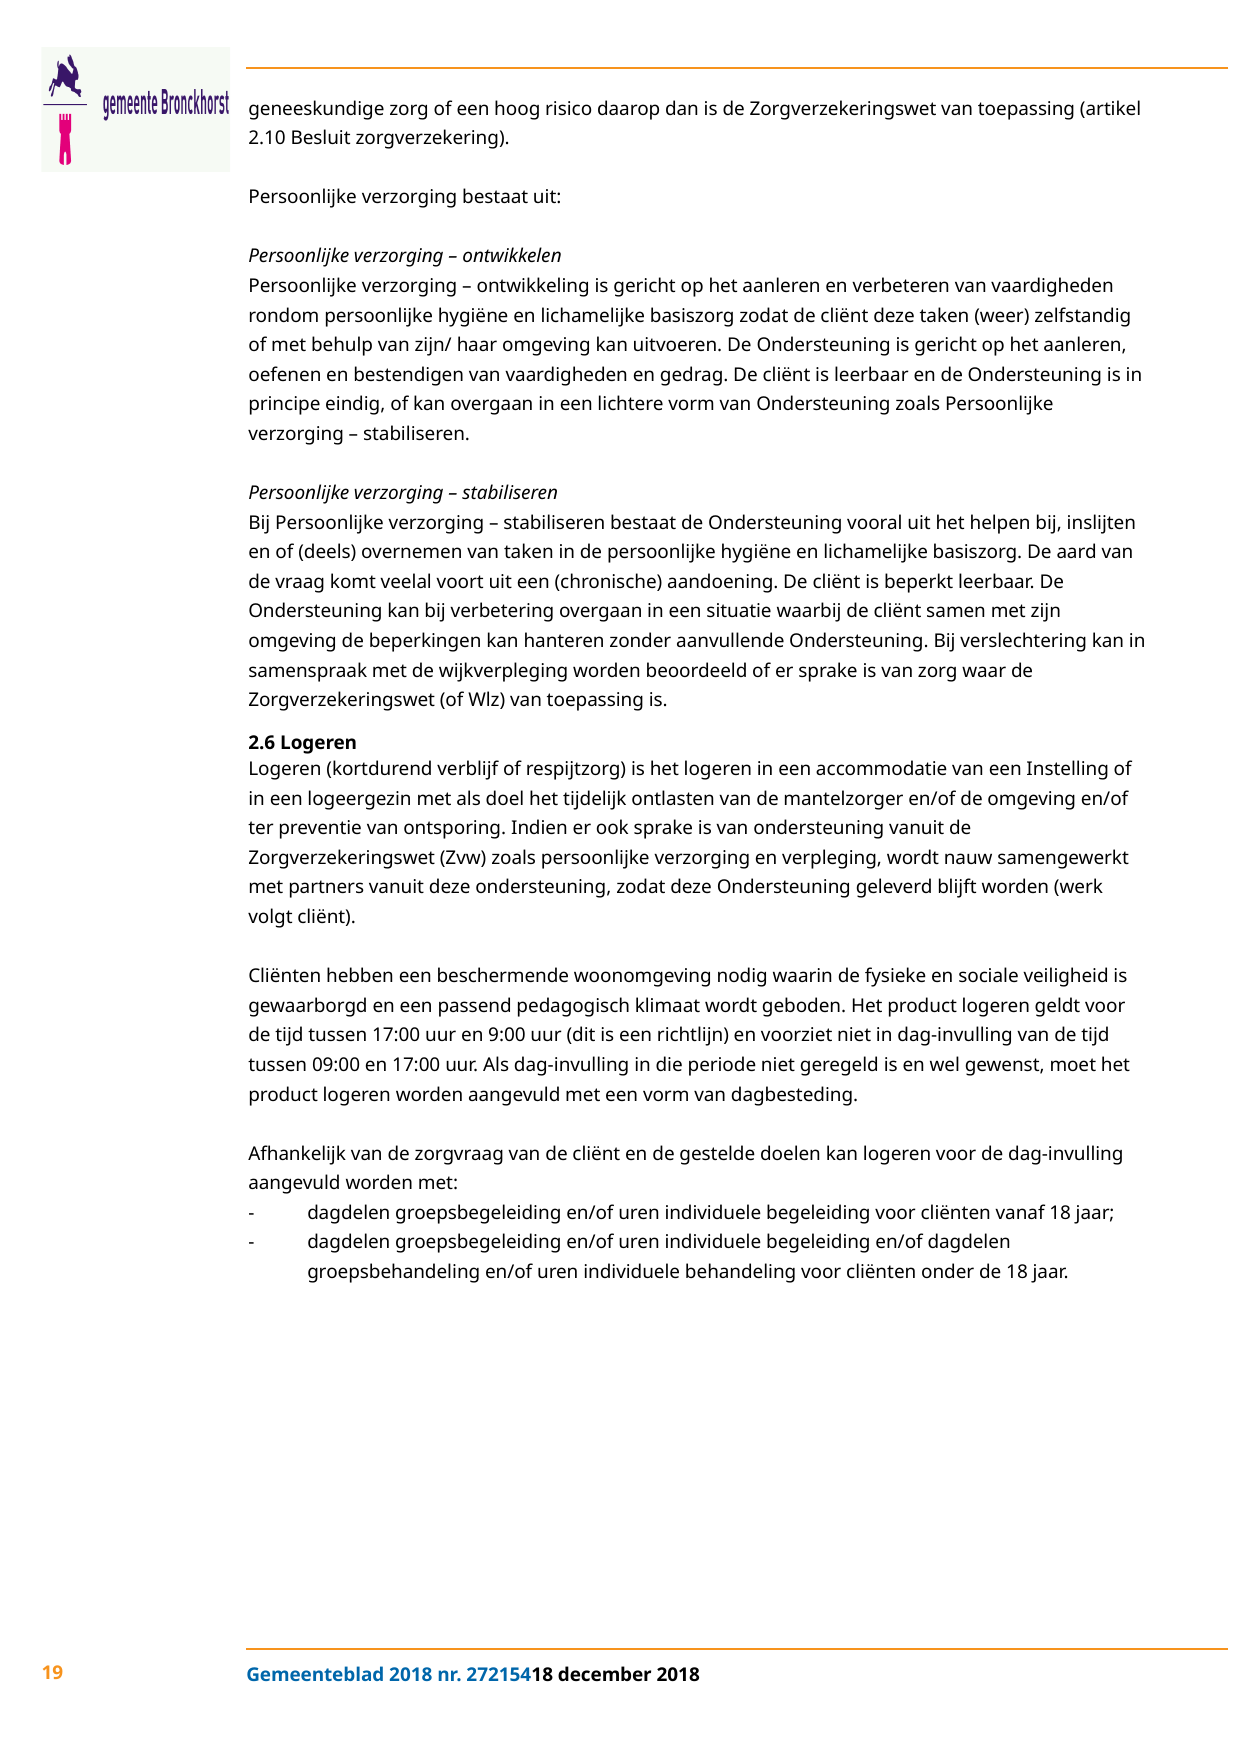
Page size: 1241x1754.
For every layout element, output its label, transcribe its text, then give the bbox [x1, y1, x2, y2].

list dagdelen groepsbegeleiding en/of uren individuele begeleiding en/of dagdelen groepsbehandeling en/of uren individuele behandeling voor cliënten onder de 18 jaar. [248, 1229, 1152, 1284]
text Persoonlijke verzorging – stabiliseren [248, 479, 1152, 505]
picture [41, 47, 231, 172]
text Cliënten hebben een beschermende woonomgeving nodig waarin de fysieke en sociale veiligheid is gewaarborgd en een passend pedagogisch klimaat wordt geboden. Het product logeren geldt voor de tijd tussen 17:00 uur en 9:00 uur (dit is een richtlijn) en voorziet niet in dag-invulling van de tijd tussen 09:00 en 17:00 uur. Als dag-invulling in die periode niet geregeld is en wel gewenst, moet het product logeren worden aangevuld met een vorm van dagbesteding. [248, 962, 1152, 1106]
text Bij Persoonlijke verzorging – stabiliseren bestaat de Ondersteuning vooral uit het helpen bij, inslijten en of (deels) overnemen van taken in de persoonlijke hygiëne en lichamelijke basiszorg. De aard van de vraag komt veelal voort uit een (chronische) aandoening. De cliënt is beperkt leerbaar. De Ondersteuning kan bij verbetering overgaan in een situatie waarbij de cliënt samen met zijn omgeving de beperkingen kan hanteren zonder aanvullende Ondersteuning. Bij verslechtering kan in samenspraak met de wijkverpleging worden beoordeeld of er sprake is van zorg waar de Zorgverzekeringswet (of Wlz) van toepassing is. [248, 509, 1152, 712]
text Logeren (kortdurend verblijf of respijtzorg) is het logeren in een accommodatie van een Instelling of in een logeergezin met als doel het tijdelijk ontlasten van de mantelzorger en/of de omgeving en/of ter preventie van ontsporing. Indien er ook sprake is van ondersteuning vanuit de Zorgverzekeringswet (Zvw) zoals persoonlijke verzorging en verpleging, wordt nauw samengewerkt met partners vanuit deze ondersteuning, zodat deze Ondersteuning geleverd blijft worden (werk volgt cliënt). [248, 755, 1152, 929]
text Afhankelijk van de zorgvraag van de cliënt en de gestelde doelen kan logeren voor de dag-invulling aangevuld worden met: [248, 1140, 1152, 1195]
text Persoonlijke verzorging – ontwikkelen [248, 243, 1152, 268]
text geneeskundige zorg of een hoog risico daarop dan is de Zorgverzekeringswet van toepassing (artikel 2.10 Besluit zorgverzekering). [248, 95, 1152, 150]
text 2.6 Logeren [248, 729, 1152, 755]
text Persoonlijke verzorging – ontwikkeling is gericht op het aanleren en verbeteren van vaardigheden rondom persoonlijke hygiëne en lichamelijke basiszorg zodat de cliënt deze taken (weer) zelfstandig of met behulp van zijn/ haar omgeving kan uitvoeren. De Ondersteuning is gericht op het aanleren, oefenen en bestendigen van vaardigheden en gedrag. De cliënt is leerbaar en de Ondersteuning is in principe eindig, of kan overgaan in een lichtere vorm van Ondersteuning zoals Persoonlijke verzorging – stabiliseren. [248, 272, 1152, 446]
list dagdelen groepsbegeleiding en/of uren individuele begeleiding voor cliënten vanaf 18 jaar; [248, 1199, 1152, 1225]
text Persoonlijke verzorging bestaat uit: [248, 183, 1152, 209]
